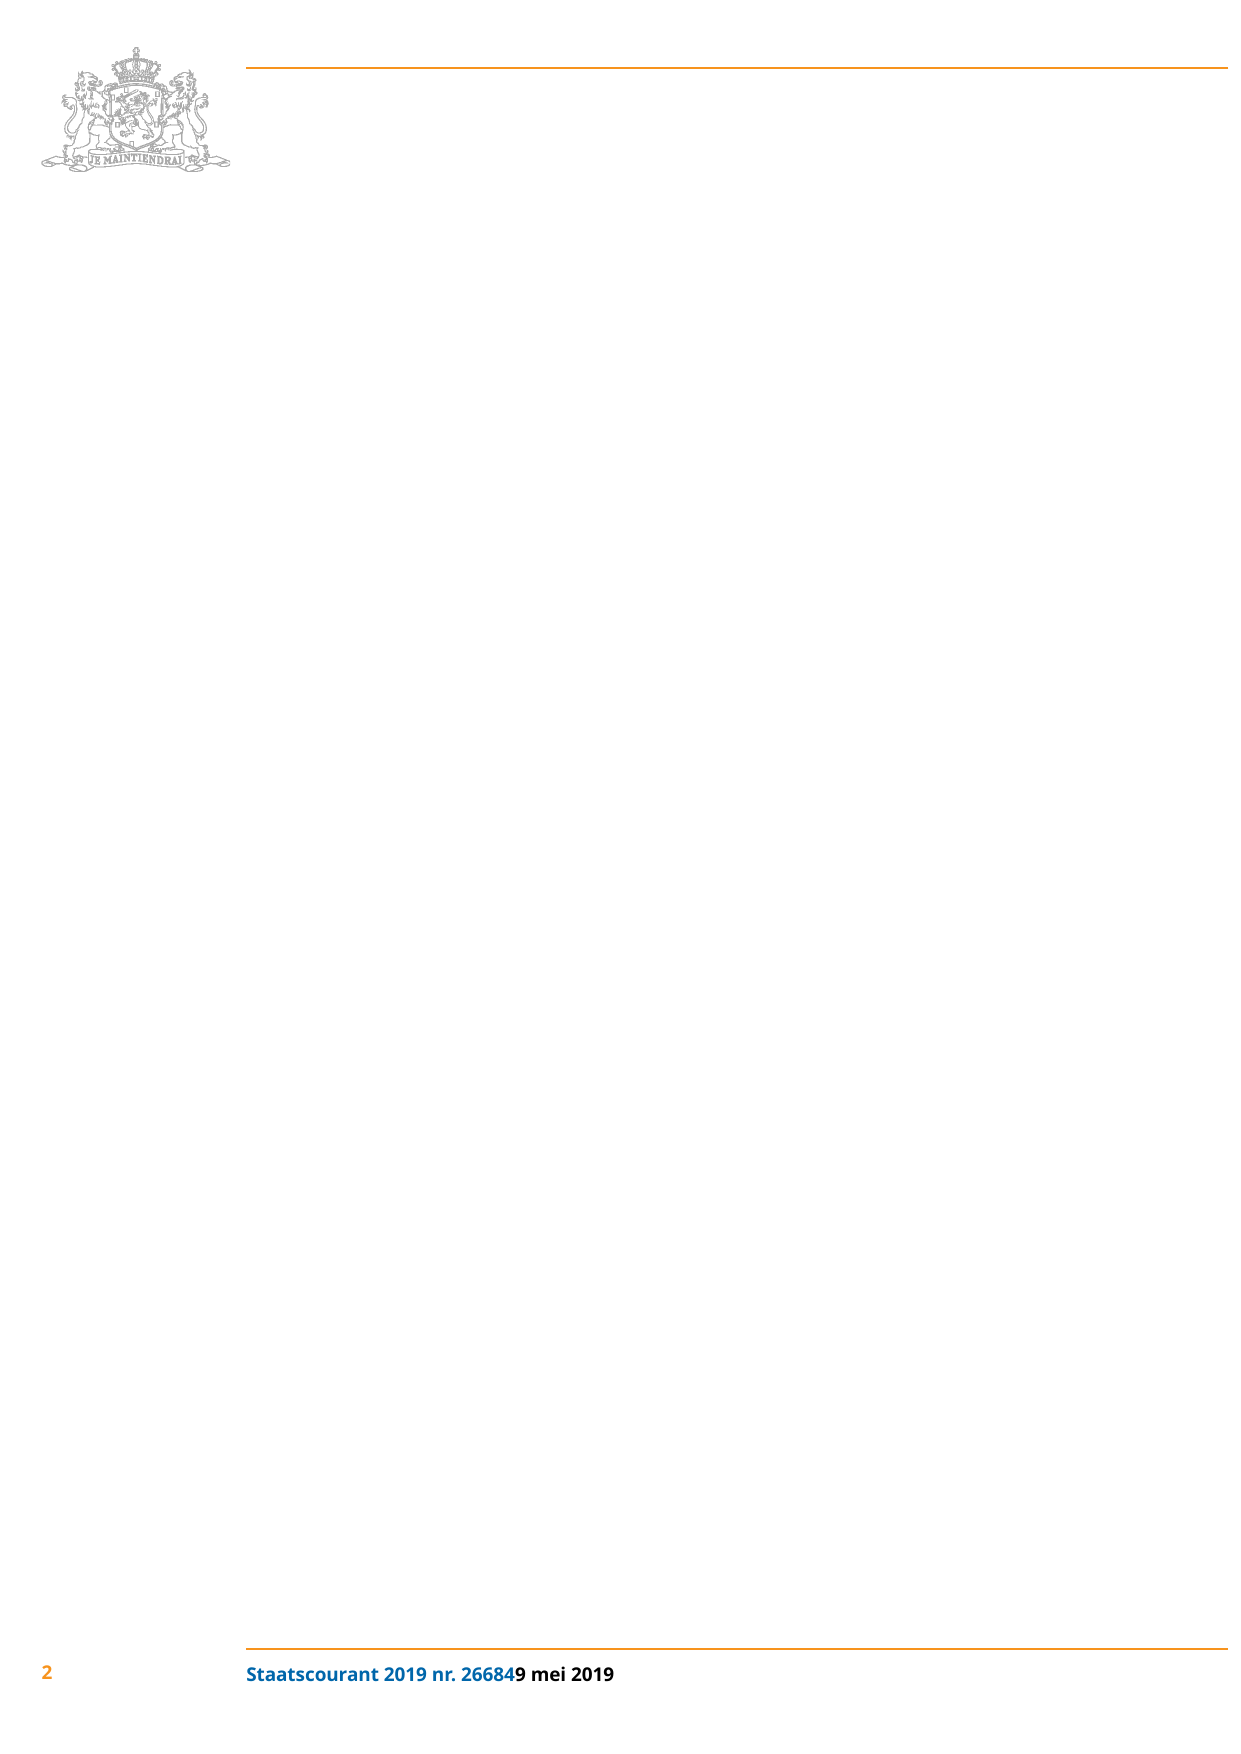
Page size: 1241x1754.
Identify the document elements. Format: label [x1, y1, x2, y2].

picture [41, 47, 231, 172]
